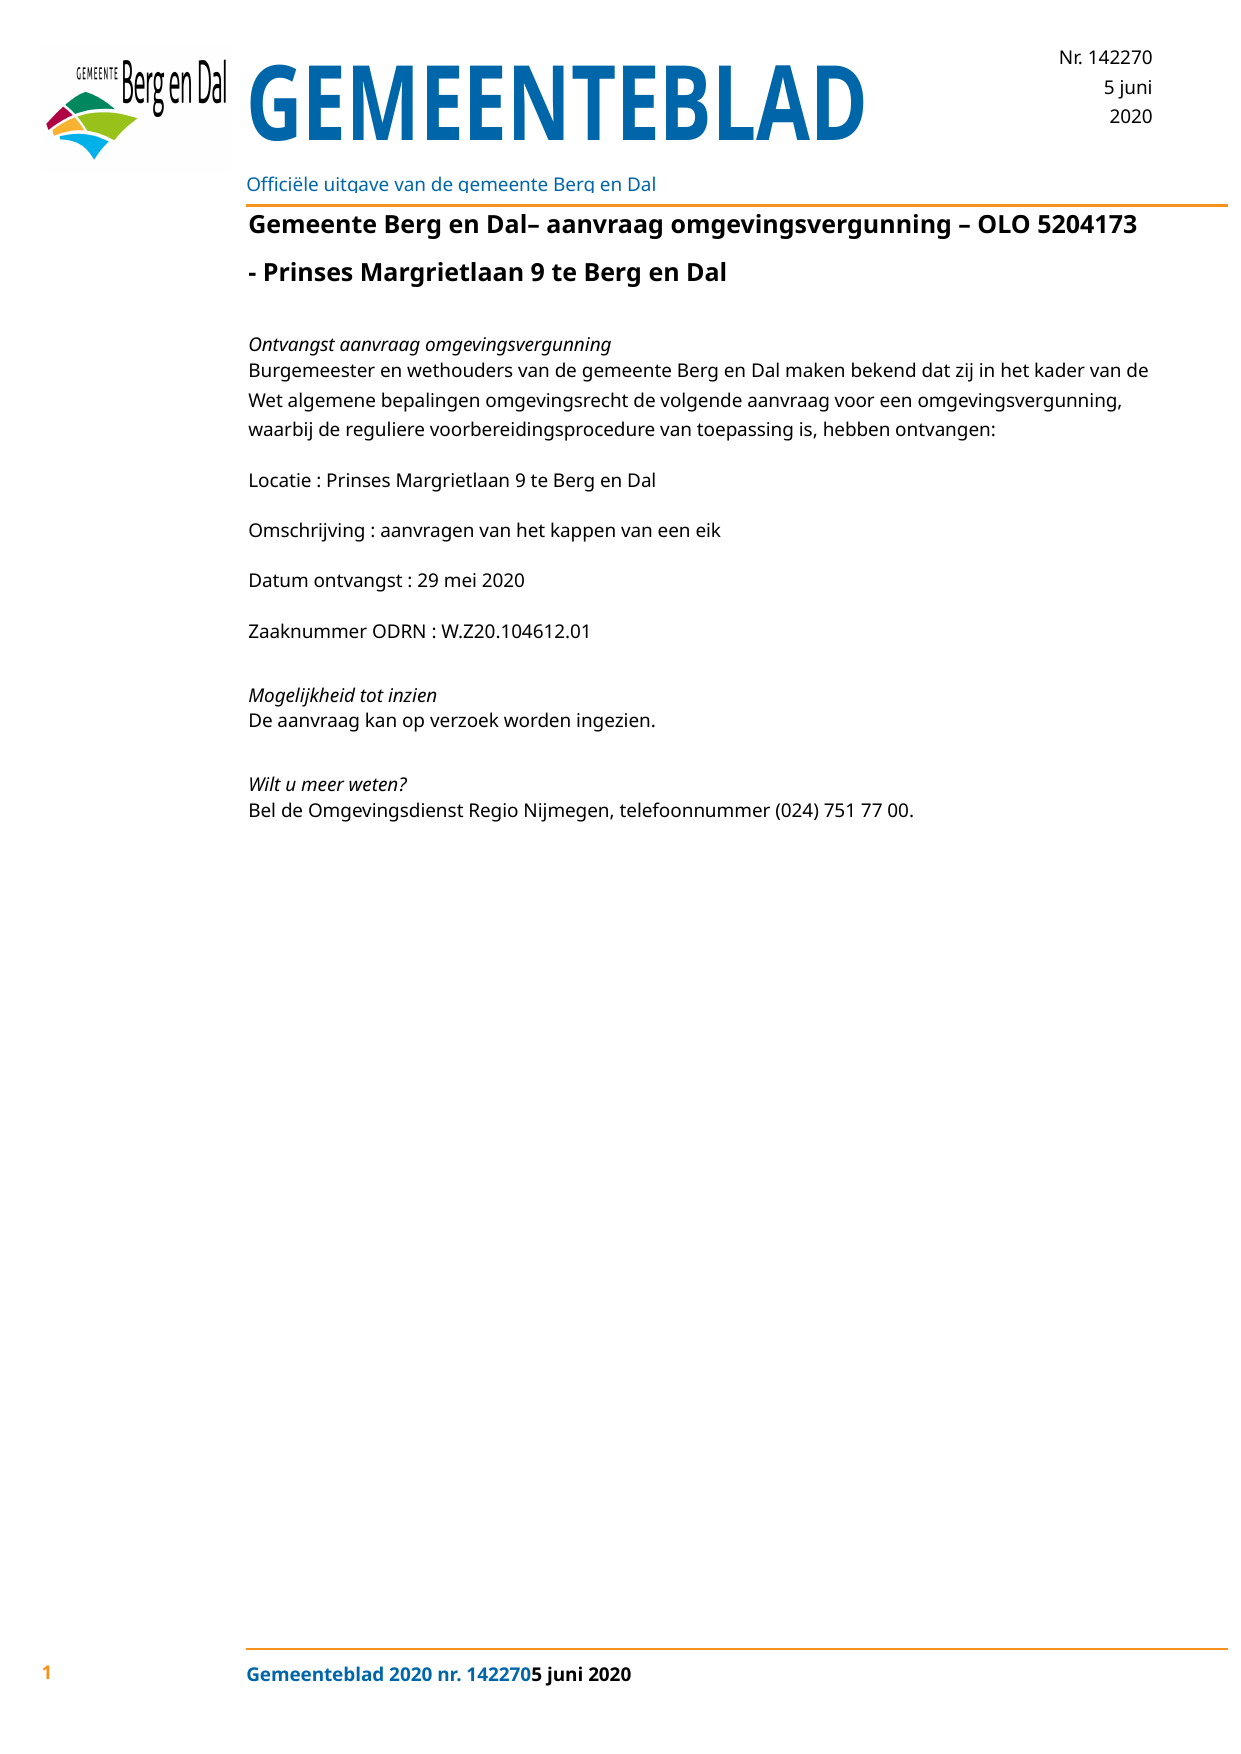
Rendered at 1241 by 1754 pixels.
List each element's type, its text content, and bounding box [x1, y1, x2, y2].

text Wilt u meer weten? [248, 772, 1152, 797]
text Zaaknummer ODRN : W.Z20.104612.01 [248, 618, 1152, 644]
text Locatie : Prinses Margrietlaan 9 te Berg en Dal [248, 467, 1152, 492]
text Bel de Omgevingsdienst Regio Nijmegen, telefoonnummer (024) 751 77 00. [248, 797, 1152, 823]
text Datum ontvangst : 29 mei 2020 [248, 568, 1152, 593]
picture [41, 47, 231, 172]
text Ontvangst aanvraag omgevingsvergunning [248, 331, 1152, 357]
text Omschrijving : aanvragen van het kappen van een eik [248, 517, 1152, 543]
text Burgemeester en wethouders van de gemeente Berg en Dal maken bekend dat zij in het kader van de Wet algemene bepalingen omgevingsrecht de volgende aanvraag voor een omgevingsvergunning, waarbij de reguliere voorbereidingsprocedure van toepassing is, hebben ontvangen: [248, 357, 1152, 442]
text Mogelijkheid tot inzien [248, 682, 1152, 708]
text De aanvraag kan op verzoek worden ingezien. [248, 708, 1152, 733]
text Gemeente Berg en Dal– aanvraag omgevingsvergunning – OLO 5204173 - Prinses Margrietlaan 9 te Berg en Dal [248, 207, 1152, 288]
